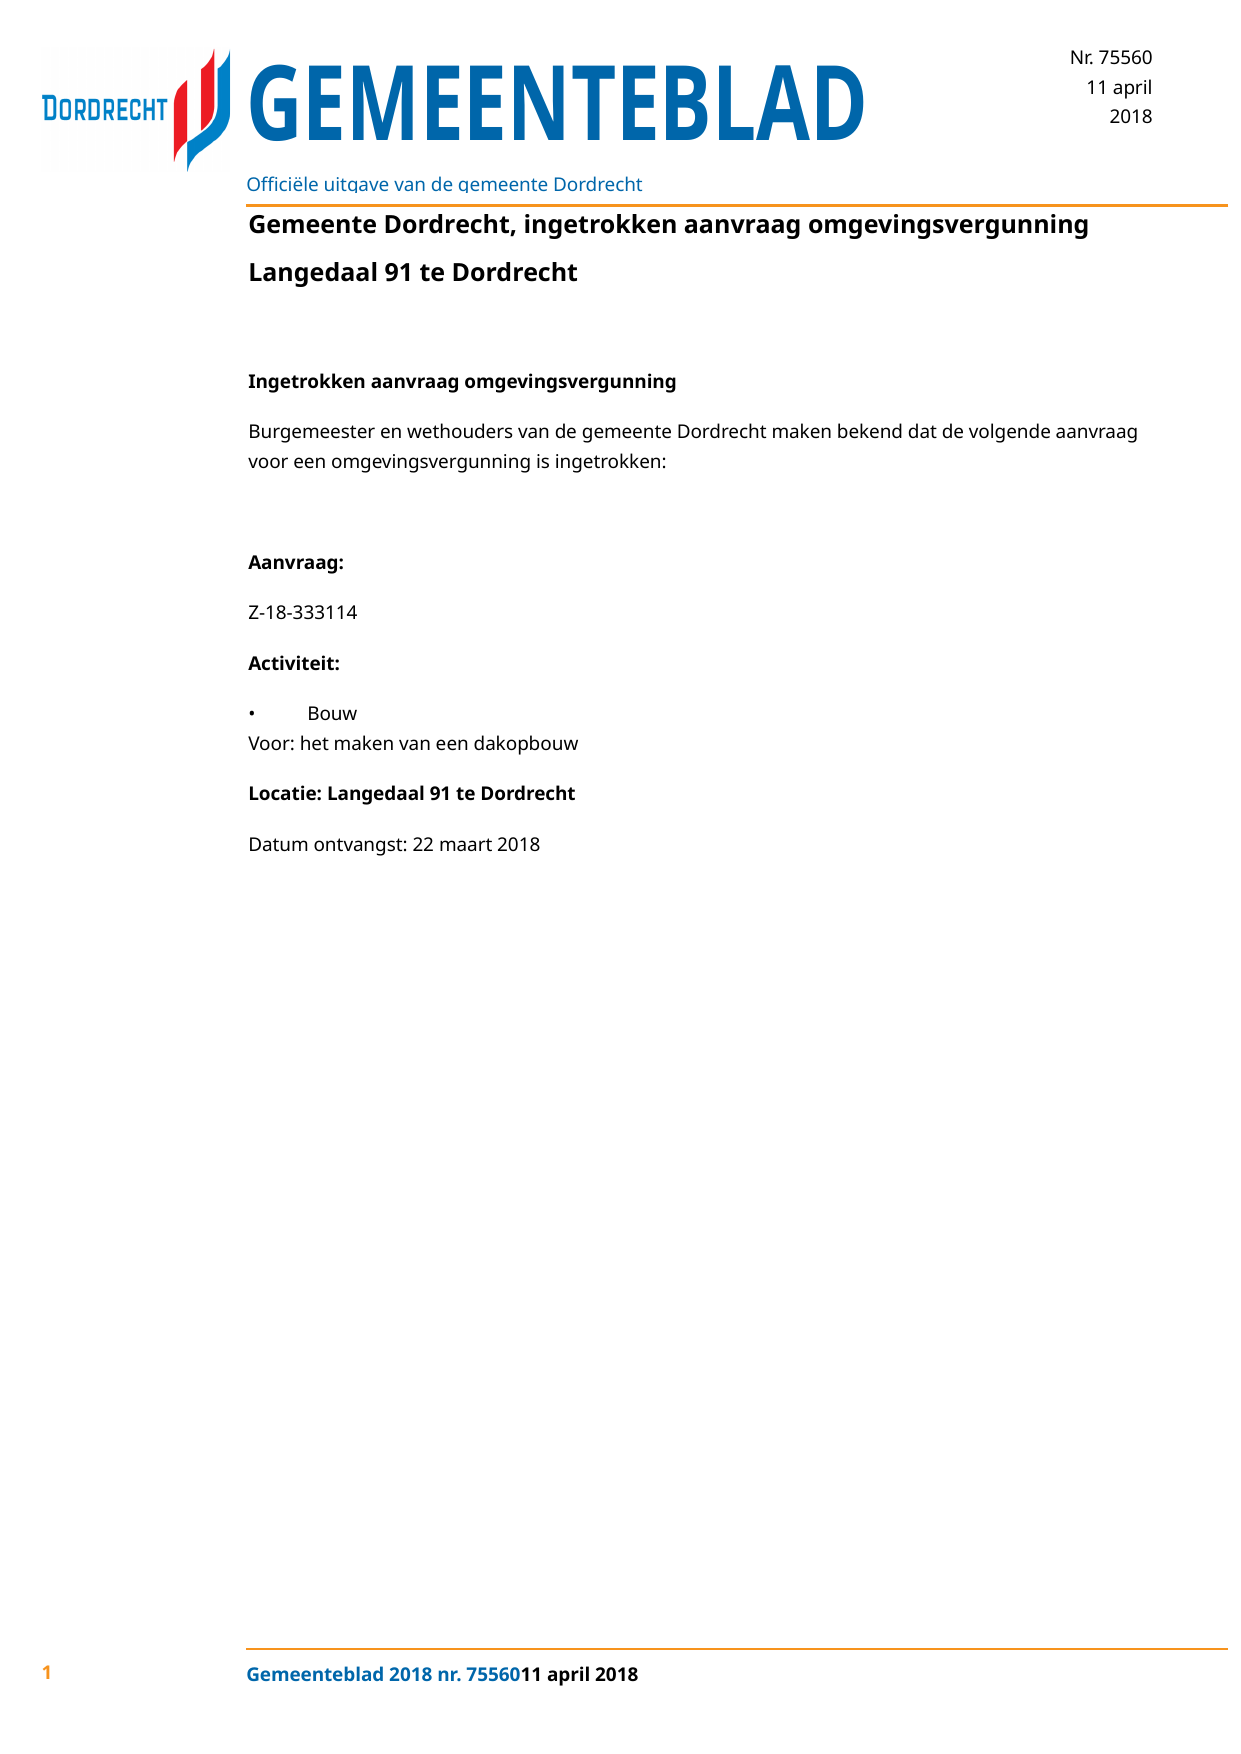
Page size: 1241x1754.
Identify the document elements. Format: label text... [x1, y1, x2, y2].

text Aanvraag: [248, 549, 1152, 575]
text Gemeente Dordrecht, ingetrokken aanvraag omgevingsvergunning Langedaal 91 te Dordrecht [248, 207, 1152, 288]
text Z-18-333114 [248, 599, 1152, 625]
picture [41, 47, 231, 172]
text Locatie: Langedaal 91 te Dordrecht [248, 780, 1152, 806]
text Burgemeester en wethouders van de gemeente Dordrecht maken bekend dat de volgende aanvraag voor een omgevingsvergunning is ingetrokken: [248, 419, 1152, 474]
text Datum ontvangst: 22 maart 2018 [248, 831, 1152, 857]
text Activiteit: [248, 650, 1152, 676]
text Ingetrokken aanvraag omgevingsvergunning [248, 368, 1152, 394]
list Bouw [248, 700, 1152, 726]
text Voor: het maken van een dakopbouw [248, 730, 1152, 756]
